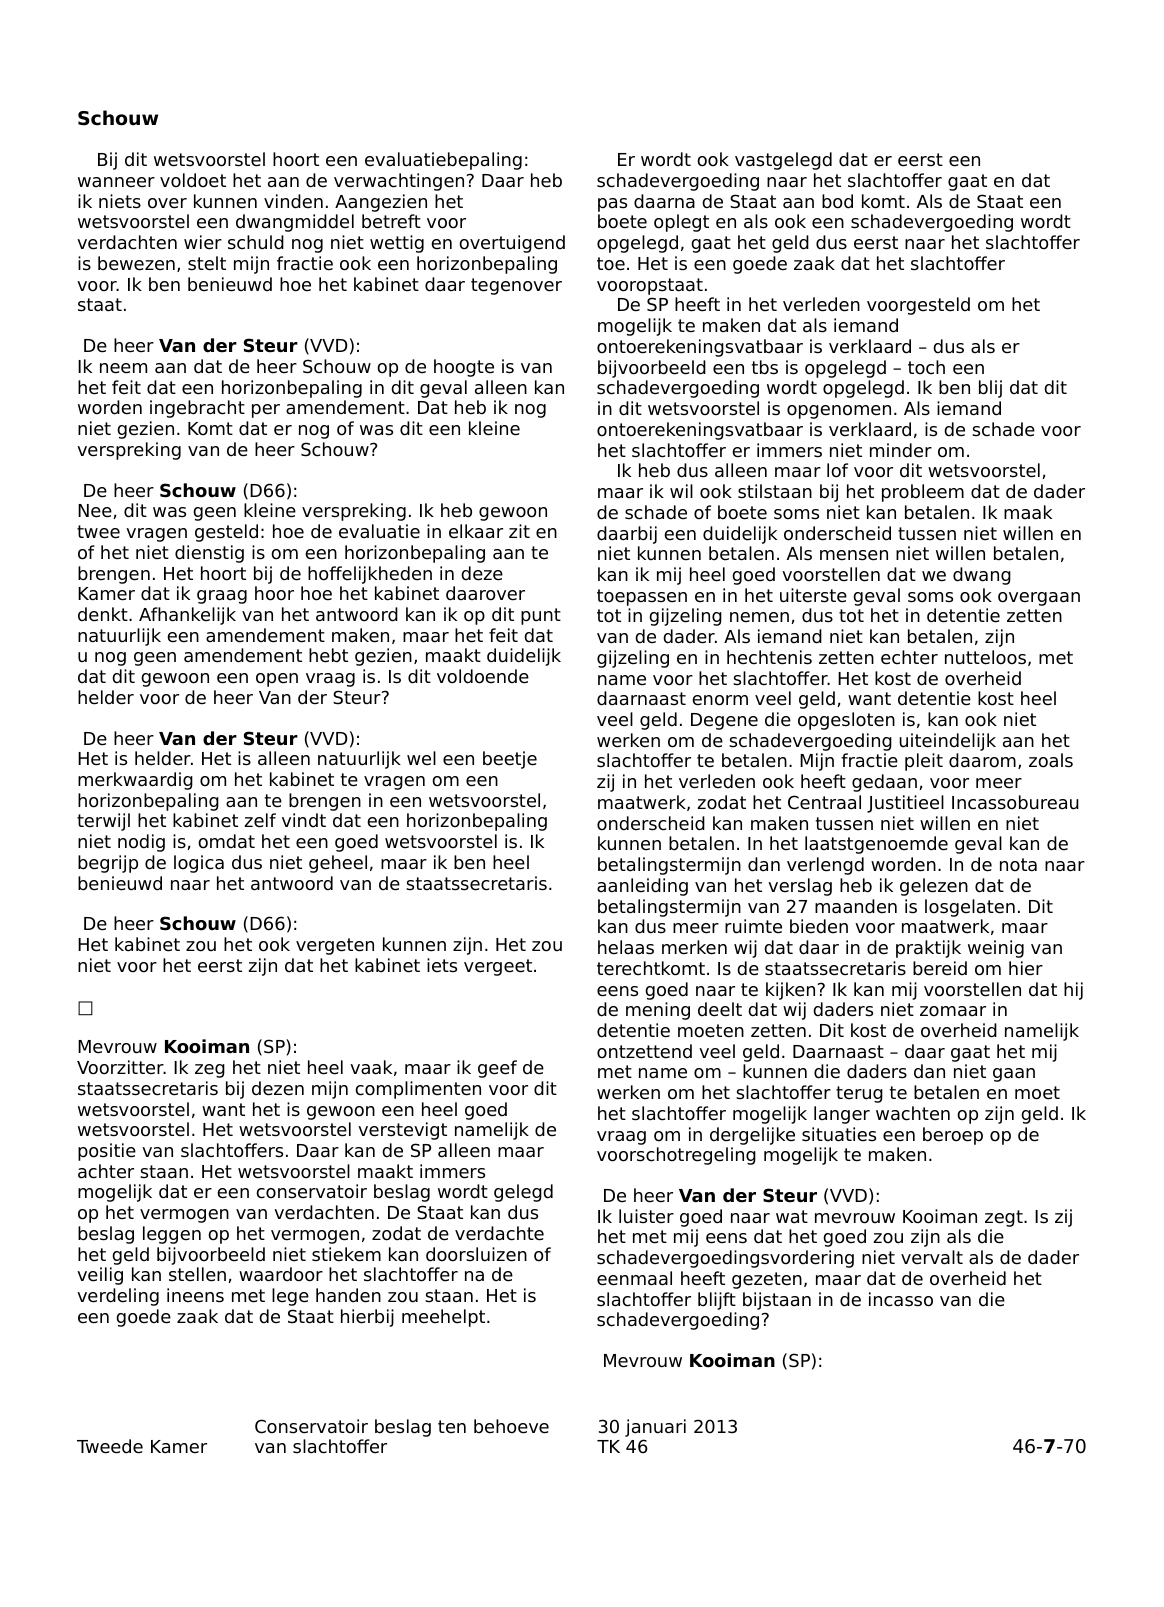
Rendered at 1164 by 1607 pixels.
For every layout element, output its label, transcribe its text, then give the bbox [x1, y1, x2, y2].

text De heer Van der Steur (VVD): [77, 728, 567, 749]
text Bij dit wetsvoorstel hoort een evaluatiebepaling: wanneer voldoet het aan de verwachtingen? Daar heb ik niets over kunnen vinden. Aangezien het wetsvoorstel een dwangmiddel betreft voor verdachten wier schuld nog niet wettig en overtuigend is bewezen, stelt mijn fractie ook een horizonbepaling voor. Ik ben benieuwd hoe het kabinet daar tegenover staat. [77, 150, 567, 316]
text De SP heeft in het verleden voorgesteld om het mogelijk te maken dat als iemand ontoerekeningsvatbaar is verklaard – dus als er bijvoorbeeld een tbs is opgelegd – toch een schadevergoeding wordt opgelegd. Ik ben blij dat dit in dit wetsvoorstel is opgenomen. Als iemand ontoerekeningsvatbaar is verklaard, is de schade voor het slachtoffer er immers niet minder om. [596, 295, 1087, 461]
text Ik luister goed naar wat mevrouw Kooiman zegt. Is zij het met mij eens dat het goed zou zijn als die schadevergoedingsvordering niet vervalt als de dader eenmaal heeft gezeten, maar dat de overheid het slachtoffer blijft bijstaan in de incasso van die schadevergoeding? [596, 1207, 1087, 1331]
text De heer Van der Steur (VVD): [596, 1186, 1087, 1207]
text De heer Schouw (D66): [77, 914, 567, 935]
text Mevrouw Kooiman (SP): [596, 1351, 1087, 1372]
text Het is helder. Het is alleen natuurlijk wel een beetje merkwaardig om het kabinet te vragen om een horizonbepaling aan te brengen in een wetsvoorstel, terwijl het kabinet zelf vindt dat een horizonbepaling niet nodig is, omdat het een goed wetsvoorstel is. Ik begrijp de logica dus niet geheel, maar ik ben heel benieuwd naar het antwoord van de staatssecretaris. [77, 749, 567, 894]
text Nee, dit was geen kleine verspreking. Ik heb gewoon twee vragen gesteld: hoe de evaluatie in elkaar zit en of het niet dienstig is om een horizonbepaling aan te brengen. Het hoort bij de hoffelijkheden in deze Kamer dat ik graag hoor hoe het kabinet daarover denkt. Afhankelijk van het antwoord kan ik op dit punt natuurlijk een amendement maken, maar het feit dat u nog geen amendement hebt gezien, maakt duidelijk dat dit gewoon een open vraag is. Is dit voldoende helder voor de heer Van der Steur? [77, 501, 567, 708]
text Mevrouw Kooiman (SP): [77, 1037, 567, 1058]
text Ik neem aan dat de heer Schouw op de hoogte is van het feit dat een horizonbepaling in dit geval alleen kan worden ingebracht per amendement. Dat heb ik nog niet gezien. Komt dat er nog of was dit een kleine verspreking van de heer Schouw? [77, 357, 567, 460]
text De heer Van der Steur (VVD): [77, 336, 567, 357]
text □ [77, 996, 567, 1017]
text Ik heb dus alleen maar lof voor dit wetsvoorstel, maar ik wil ook stilstaan bij het probleem dat de dader de schade of boete soms niet kan betalen. Ik maak daarbij een duidelijk onderscheid tussen niet willen en niet kunnen betalen. Als mensen niet willen betalen, kan ik mij heel goed voorstellen dat we dwang toepassen en in het uiterste geval soms ook overgaan tot in gijzeling nemen, dus tot het in detentie zetten van de dader. Als iemand niet kan betalen, zijn gijzeling en in hechtenis zetten echter nutteloos, met name voor het slachtoffer. Het kost de overheid daarnaast enorm veel geld, want detentie kost heel veel geld. Degene die opgesloten is, kan ook niet werken om de schadevergoeding uiteindelijk aan het slachtoffer te betalen. Mijn fractie pleit daarom, zoals zij in het verleden ook heeft gedaan, voor meer maatwerk, zodat het Centraal Justitieel Incassobureau onderscheid kan maken tussen niet willen en niet kunnen betalen. In het laatstgenoemde geval kan de betalingstermijn dan verlengd worden. In de nota naar aanleiding van het verslag heb ik gelezen dat de betalingstermijn van 27 maanden is losgelaten. Dit kan dus meer ruimte bieden voor maatwerk, maar helaas merken wij dat daar in de praktijk weinig van terechtkomt. Is de staatssecretaris bereid om hier eens goed naar te kijken? Ik kan mij voorstellen dat hij de mening deelt dat wij daders niet zomaar in detentie moeten zetten. Dit kost de overheid namelijk ontzettend veel geld. Daarnaast – daar gaat het mij met name om – kunnen die daders dan niet gaan werken om het slachtoffer terug te betalen en moet het slachtoffer mogelijk langer wachten op zijn geld. Ik vraag om in dergelijke situaties een beroep op de voorschotregeling mogelijk te maken. [596, 461, 1087, 1166]
text Voorzitter. Ik zeg het niet heel vaak, maar ik geef de staatssecretaris bij dezen mijn complimenten voor dit wetsvoorstel, want het is gewoon een heel goed wetsvoorstel. Het wetsvoorstel verstevigt namelijk de positie van slachtoffers. Daar kan de SP alleen maar achter staan. Het wetsvoorstel maakt immers mogelijk dat er een conservatoir beslag wordt gelegd op het vermogen van verdachten. De Staat kan dus beslag leggen op het vermogen, zodat de verdachte het geld bijvoorbeeld niet stiekem kan doorsluizen of veilig kan stellen, waardoor het slachtoffer na de verdeling ineens met lege handen zou staan. Het is een goede zaak dat de Staat hierbij meehelpt. [77, 1058, 567, 1327]
text De heer Schouw (D66): [77, 480, 567, 501]
text Het kabinet zou het ook vergeten kunnen zijn. Het zou niet voor het eerst zijn dat het kabinet iets vergeet. [77, 935, 567, 976]
text Er wordt ook vastgelegd dat er eerst een schadevergoeding naar het slachtoffer gaat en dat pas daarna de Staat aan bod komt. Als de Staat een boete oplegt en als ook een schadevergoeding wordt opgelegd, gaat het geld dus eerst naar het slachtoffer toe. Het is een goede zaak dat het slachtoffer vooropstaat. [596, 150, 1087, 295]
